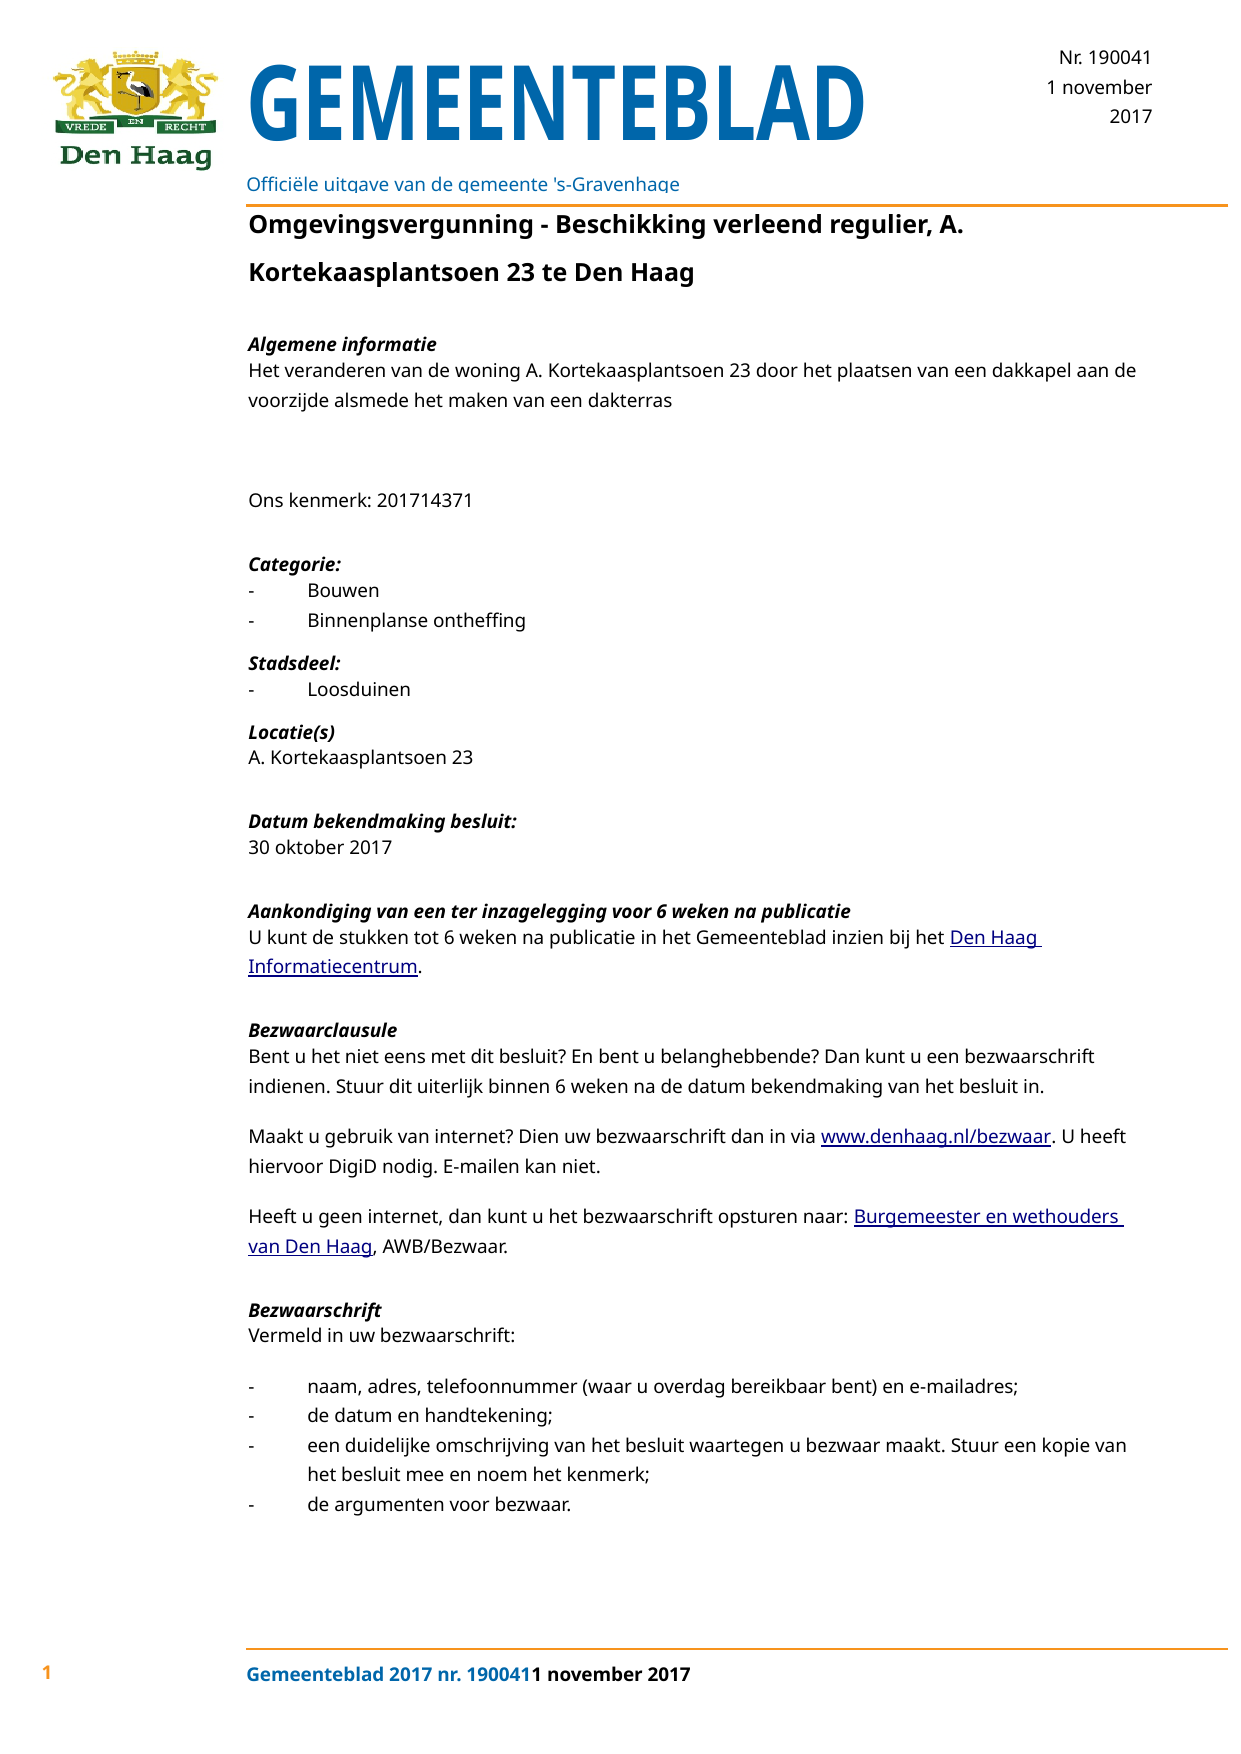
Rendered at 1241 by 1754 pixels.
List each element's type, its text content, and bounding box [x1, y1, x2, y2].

picture [41, 47, 231, 172]
list Bouwen [248, 577, 1152, 603]
text U kunt de stukken tot 6 weken na publicatie in het Gemeenteblad inzien bij het Den Haag Informatiecentrum. [248, 924, 1152, 979]
list naam, adres, telefoonnummer (waar u overdag bereikbaar bent) en e-mailadres; [248, 1373, 1152, 1399]
text A. Kortekaasplantsoen 23 [248, 744, 1152, 770]
text Aankondiging van een ter inzagelegging voor 6 weken na publicatie [248, 898, 1152, 924]
text Omgevingsvergunning - Beschikking verleend regulier, A. Kortekaasplantsoen 23 te Den Haag [248, 207, 1152, 288]
list Binnenplanse ontheffing [248, 607, 1152, 633]
list Loosduinen [248, 676, 1152, 701]
list een duidelijke omschrijving van het besluit waartegen u bezwaar maakt. Stuur een kopie van het besluit mee en noem het kenmerk; [248, 1432, 1152, 1487]
list de datum en handtekening; [248, 1402, 1152, 1428]
text Bezwaarclausule [248, 1017, 1152, 1043]
text Het veranderen van de woning A. Kortekaasplantsoen 23 door het plaatsen van een dakkapel aan de voorzijde alsmede het maken van een dakterras [248, 357, 1152, 412]
text Locatie(s) [248, 719, 1152, 744]
text Datum bekendmaking besluit: [248, 808, 1152, 834]
text Bent u het niet eens met dit besluit? En bent u belanghebbende? Dan kunt u een bezwaarschrift indienen. Stuur dit uiterlijk binnen 6 weken na de datum bekendmaking van het besluit in. [248, 1043, 1152, 1098]
text Heeft u geen internet, dan kunt u het bezwaarschrift opsturen naar: Burgemeester en wethouders van Den Haag, AWB/Bezwaar. [248, 1203, 1152, 1258]
text Stadsdeel: [248, 650, 1152, 676]
text Algemene informatie [248, 331, 1152, 357]
text Vermeld in uw bezwaarschrift: [248, 1322, 1152, 1348]
text Bezwaarschrift [248, 1297, 1152, 1322]
text Maakt u gebruik van internet? Dien uw bezwaarschrift dan in via www.denhaag.nl/bezwaar. U heeft hiervoor DigiD nodig. E-mailen kan niet. [248, 1123, 1152, 1178]
text Categorie: [248, 552, 1152, 577]
list de argumenten voor bezwaar. [248, 1491, 1152, 1517]
text Ons kenmerk: 201714371 [248, 488, 1152, 513]
text 30 oktober 2017 [248, 834, 1152, 860]
